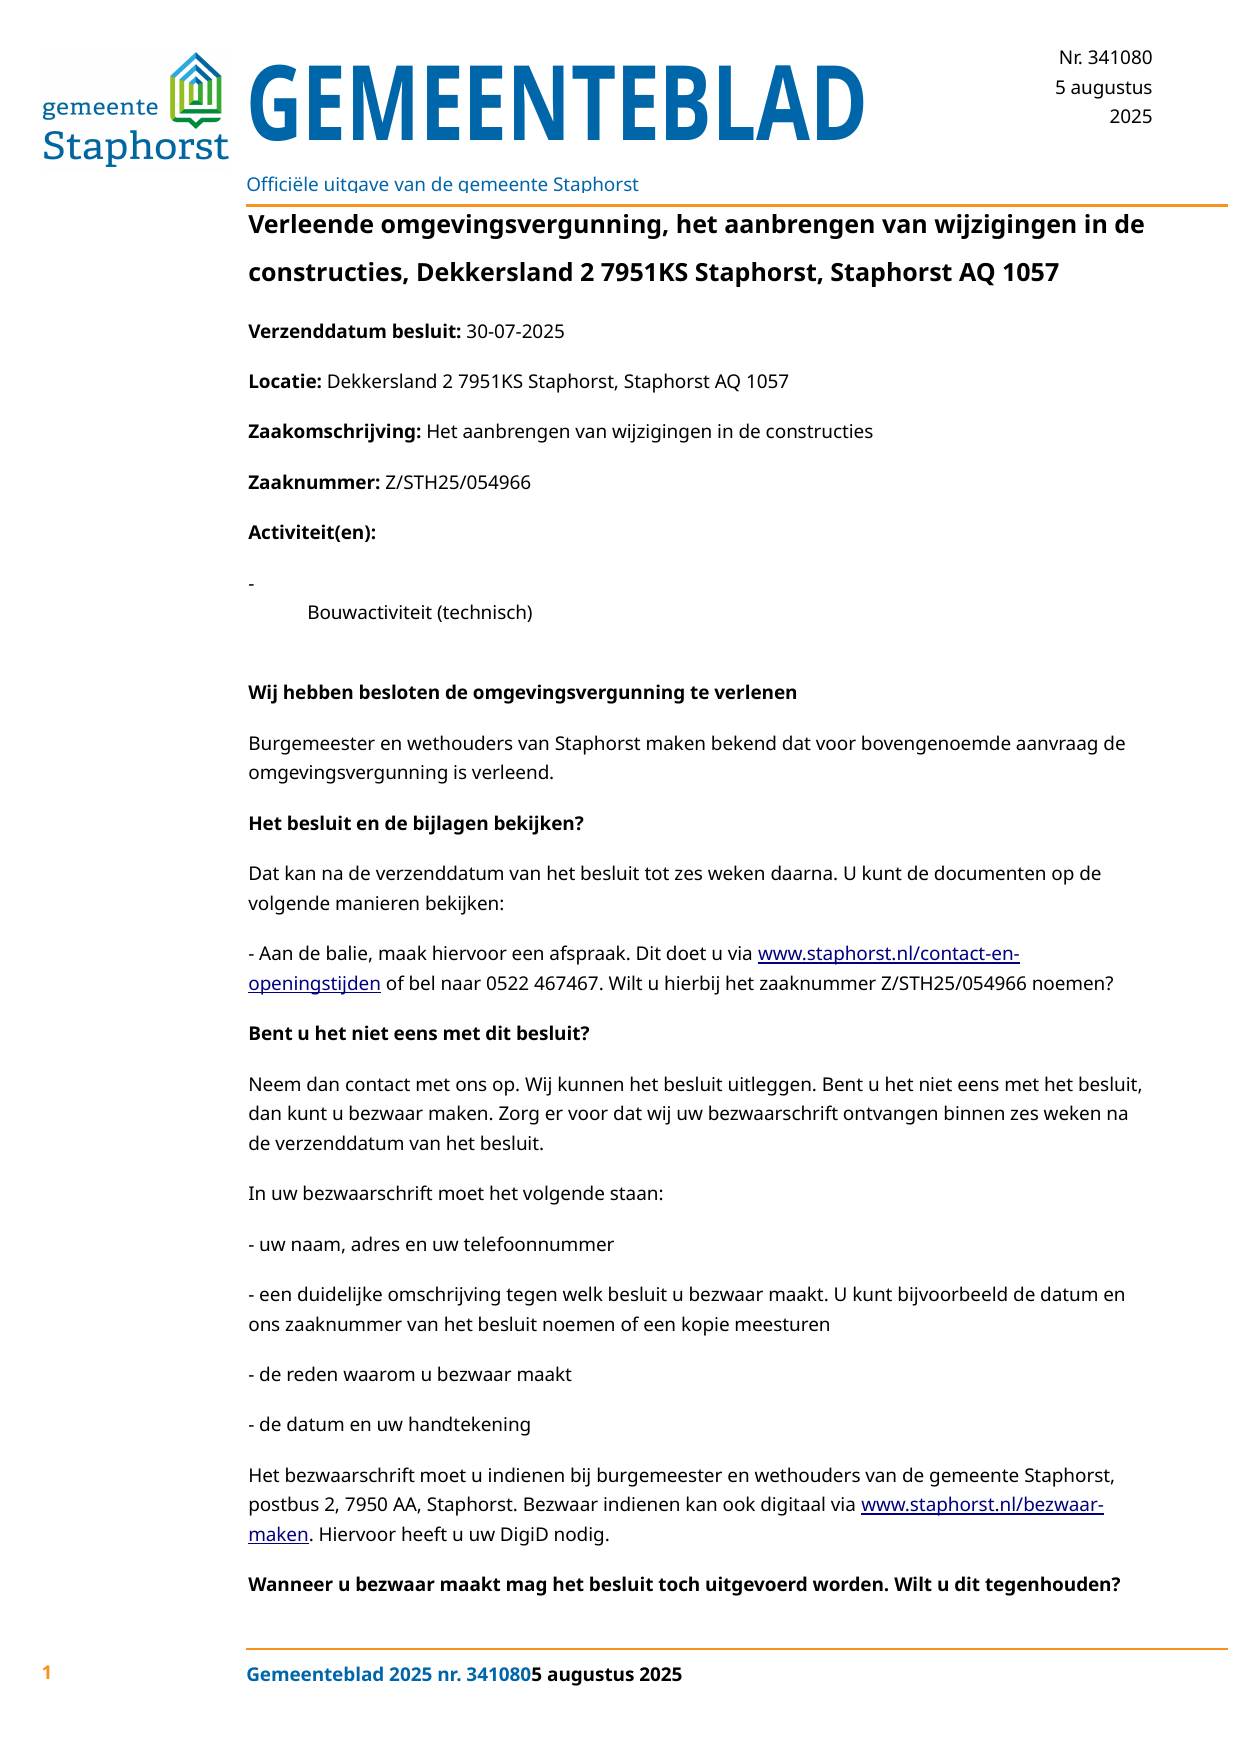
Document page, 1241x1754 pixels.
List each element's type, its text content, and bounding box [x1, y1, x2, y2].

text Wanneer u bezwaar maakt mag het besluit toch uitgevoerd worden. Wilt u dit tegenhouden? [248, 1572, 1152, 1597]
text - Aan de balie, maak hiervoor een afspraak. Dit doet u via www.staphorst.nl/contact-en-openingstijden of bel naar 0522 467467. Wilt u hierbij het zaaknummer Z/STH25/054966 noemen? [248, 940, 1152, 996]
picture [41, 47, 231, 172]
text - uw naam, adres en uw telefoonnummer [248, 1231, 1152, 1257]
text Het bezwaarschrift moet u indienen bij burgemeester en wethouders van de gemeente Staphorst, postbus 2, 7950 AA, Staphorst. Bezwaar indienen kan ook digitaal via www.staphorst.nl/bezwaar-maken. Hiervoor heeft u uw DigiD nodig. [248, 1462, 1152, 1547]
text In uw bezwaarschrift moet het volgende staan: [248, 1180, 1152, 1206]
text Verleende omgevingsvergunning, het aanbrengen van wijzigingen in de constructies, Dekkersland 2 7951KS Staphorst, Staphorst AQ 1057 [248, 207, 1152, 288]
text - een duidelijke omschrijving tegen welk besluit u bezwaar maakt. U kunt bijvoorbeeld de datum en ons zaaknummer van het besluit noemen of een kopie meesturen [248, 1281, 1152, 1337]
text Zaakomschrijving: Het aanbrengen van wijzigingen in de constructies [248, 419, 1152, 444]
text Bent u het niet eens met dit besluit? [248, 1020, 1152, 1046]
text Verzenddatum besluit: 30-07-2025 [248, 318, 1152, 344]
text Neem dan contact met ons op. Wij kunnen het besluit uitleggen. Bent u het niet eens met het besluit, dan kunt u bezwaar maken. Zorg er voor dat wij uw bezwaarschrift ontvangen binnen zes weken na de verzenddatum van het besluit. [248, 1071, 1152, 1156]
text Activiteit(en): [248, 519, 1152, 545]
text Zaaknummer: Z/STH25/054966 [248, 469, 1152, 495]
text - de reden waarom u bezwaar maakt [248, 1361, 1152, 1387]
text - de datum en uw handtekening [248, 1412, 1152, 1437]
list Bouwactiviteit (technisch) [248, 599, 1152, 625]
text Het besluit en de bijlagen bekijken? [248, 810, 1152, 836]
text Dat kan na de verzenddatum van het besluit tot zes weken daarna. U kunt de documenten op de volgende manieren bekijken: [248, 860, 1152, 916]
text Burgemeester en wethouders van Staphorst maken bekend dat voor bovengenoemde aanvraag de omgevingsvergunning is verleend. [248, 730, 1152, 785]
text Locatie: Dekkersland 2 7951KS Staphorst, Staphorst AQ 1057 [248, 368, 1152, 394]
text Wij hebben besloten de omgevingsvergunning te verlenen [248, 679, 1152, 705]
